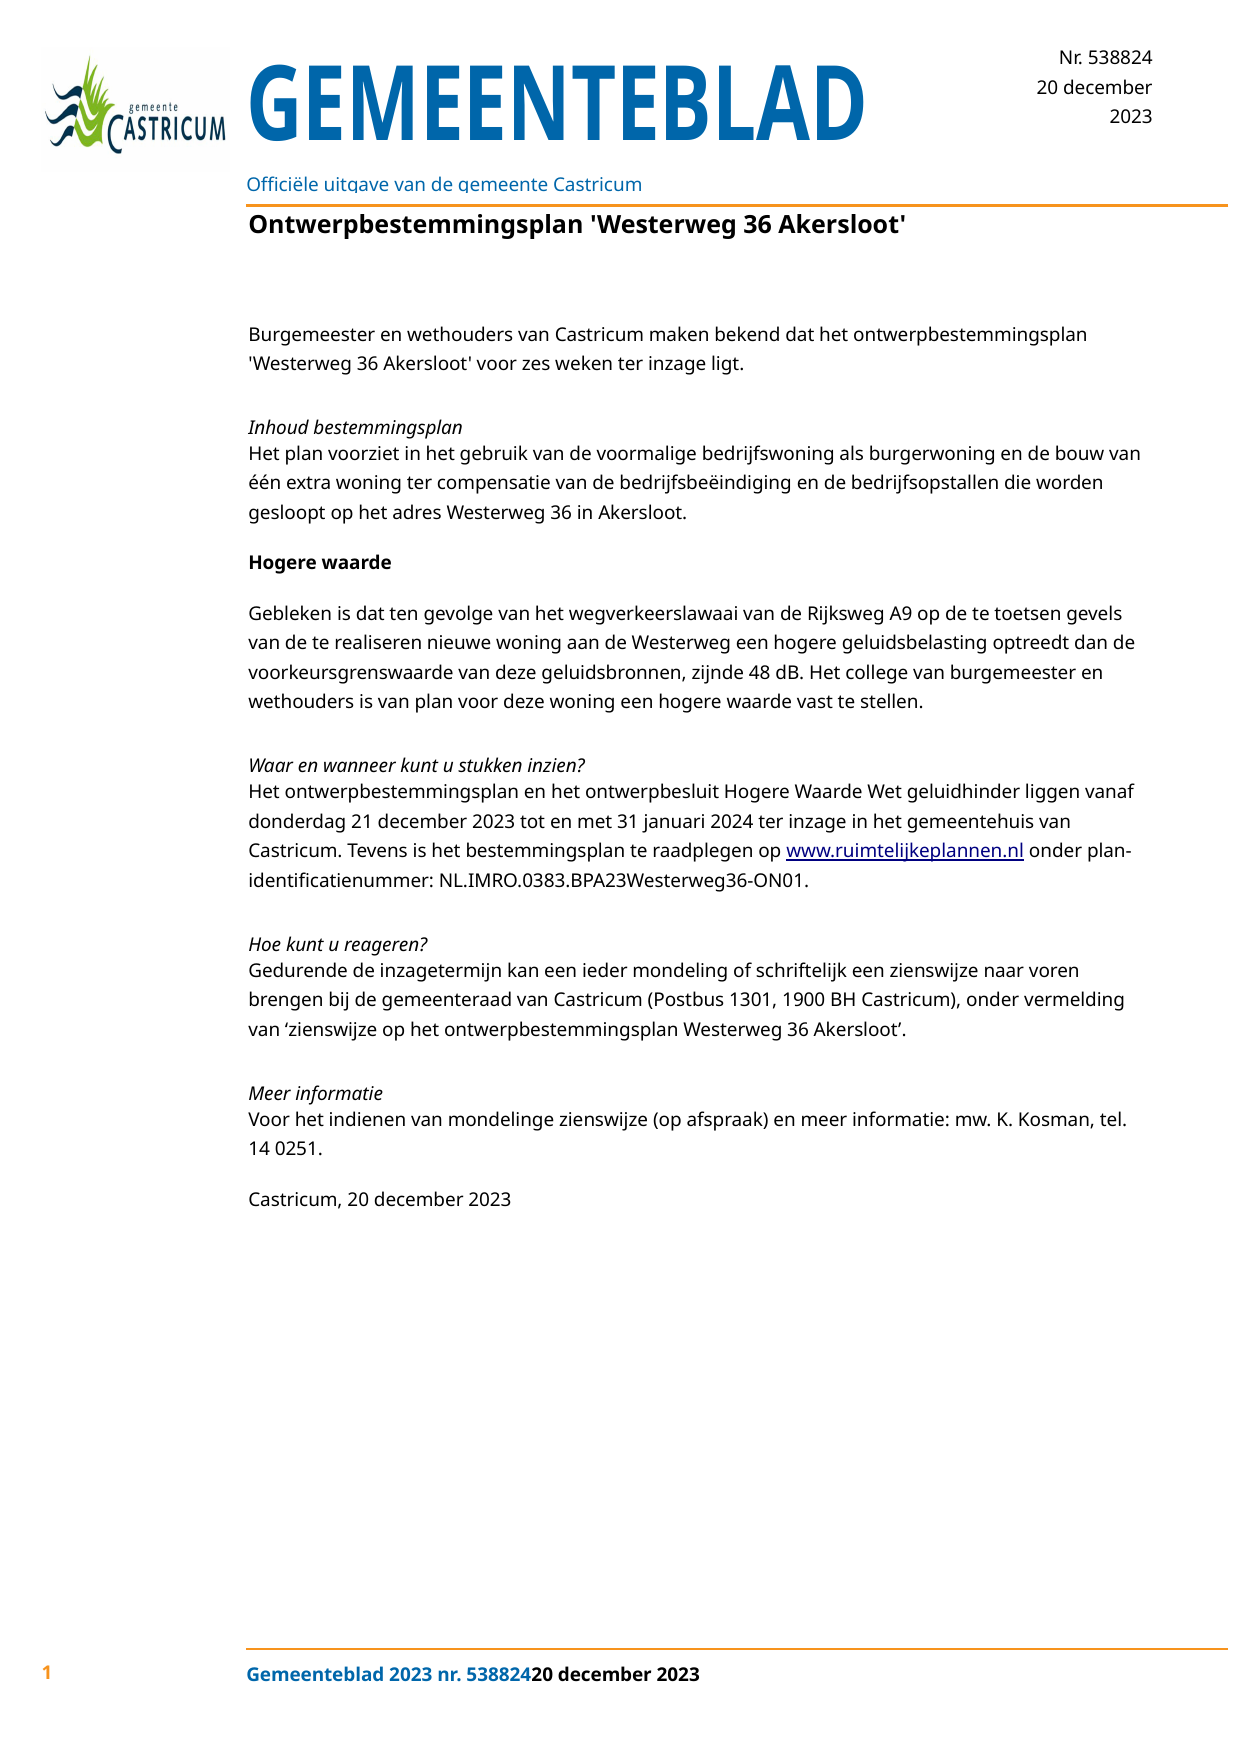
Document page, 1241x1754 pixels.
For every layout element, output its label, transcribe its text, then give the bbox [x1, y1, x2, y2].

text Gedurende de inzagetermijn kan een ieder mondeling of schriftelijk een zienswijze naar voren brengen bij de gemeenteraad van Castricum (Postbus 1301, 1900 BH Castricum), onder vermelding van ‘zienswijze op het ontwerpbestemmingsplan Westerweg 36 Akersloot’. [248, 957, 1152, 1042]
text Ontwerpbestemmingsplan 'Westerweg 36 Akersloot' [248, 207, 1152, 241]
text Inhoud bestemmingsplan [248, 414, 1152, 440]
text Gebleken is dat ten gevolge van het wegverkeerslawaai van de Rijksweg A9 op de te toetsen gevels van de te realiseren nieuwe woning aan de Westerweg een hogere geluidsbelasting optreedt dan de voorkeursgrenswaarde van deze geluidsbronnen, zijnde 48 dB. Het college van burgemeester en wethouders is van plan voor deze woning een hogere waarde vast te stellen. [248, 600, 1152, 714]
text Het plan voorziet in het gebruik van de voormalige bedrijfswoning als burgerwoning en de bouw van één extra woning ter compensatie van de bedrijfsbeëindiging en de bedrijfsopstallen die worden gesloopt op het adres Westerweg 36 in Akersloot. [248, 440, 1152, 525]
text Castricum, 20 december 2023 [248, 1186, 1152, 1211]
text Hoe kunt u reageren? [248, 931, 1152, 957]
text Hogere waarde [248, 549, 1152, 575]
text Meer informatie [248, 1080, 1152, 1106]
text Voor het indienen van mondelinge zienswijze (op afspraak) en meer informatie: mw. K. Kosman, tel. 14 0251. [248, 1106, 1152, 1161]
text Burgemeester en wethouders van Castricum maken bekend dat het ontwerpbestemmingsplan 'Westerweg 36 Akersloot' voor zes weken ter inzage ligt. [248, 321, 1152, 376]
text Het ontwerpbestemmingsplan en het ontwerpbesluit Hogere Waarde Wet geluidhinder liggen vanaf donderdag 21 december 2023 tot en met 31 januari 2024 ter inzage in het gemeentehuis van Castricum. Tevens is het bestemmingsplan te raadplegen op www.ruimtelijkeplannen.nl onder plan-identificatienummer: NL.IMRO.0383.BPA23Westerweg36-ON01. [248, 778, 1152, 893]
text Waar en wanneer kunt u stukken inzien? [248, 753, 1152, 778]
picture [41, 47, 231, 172]
